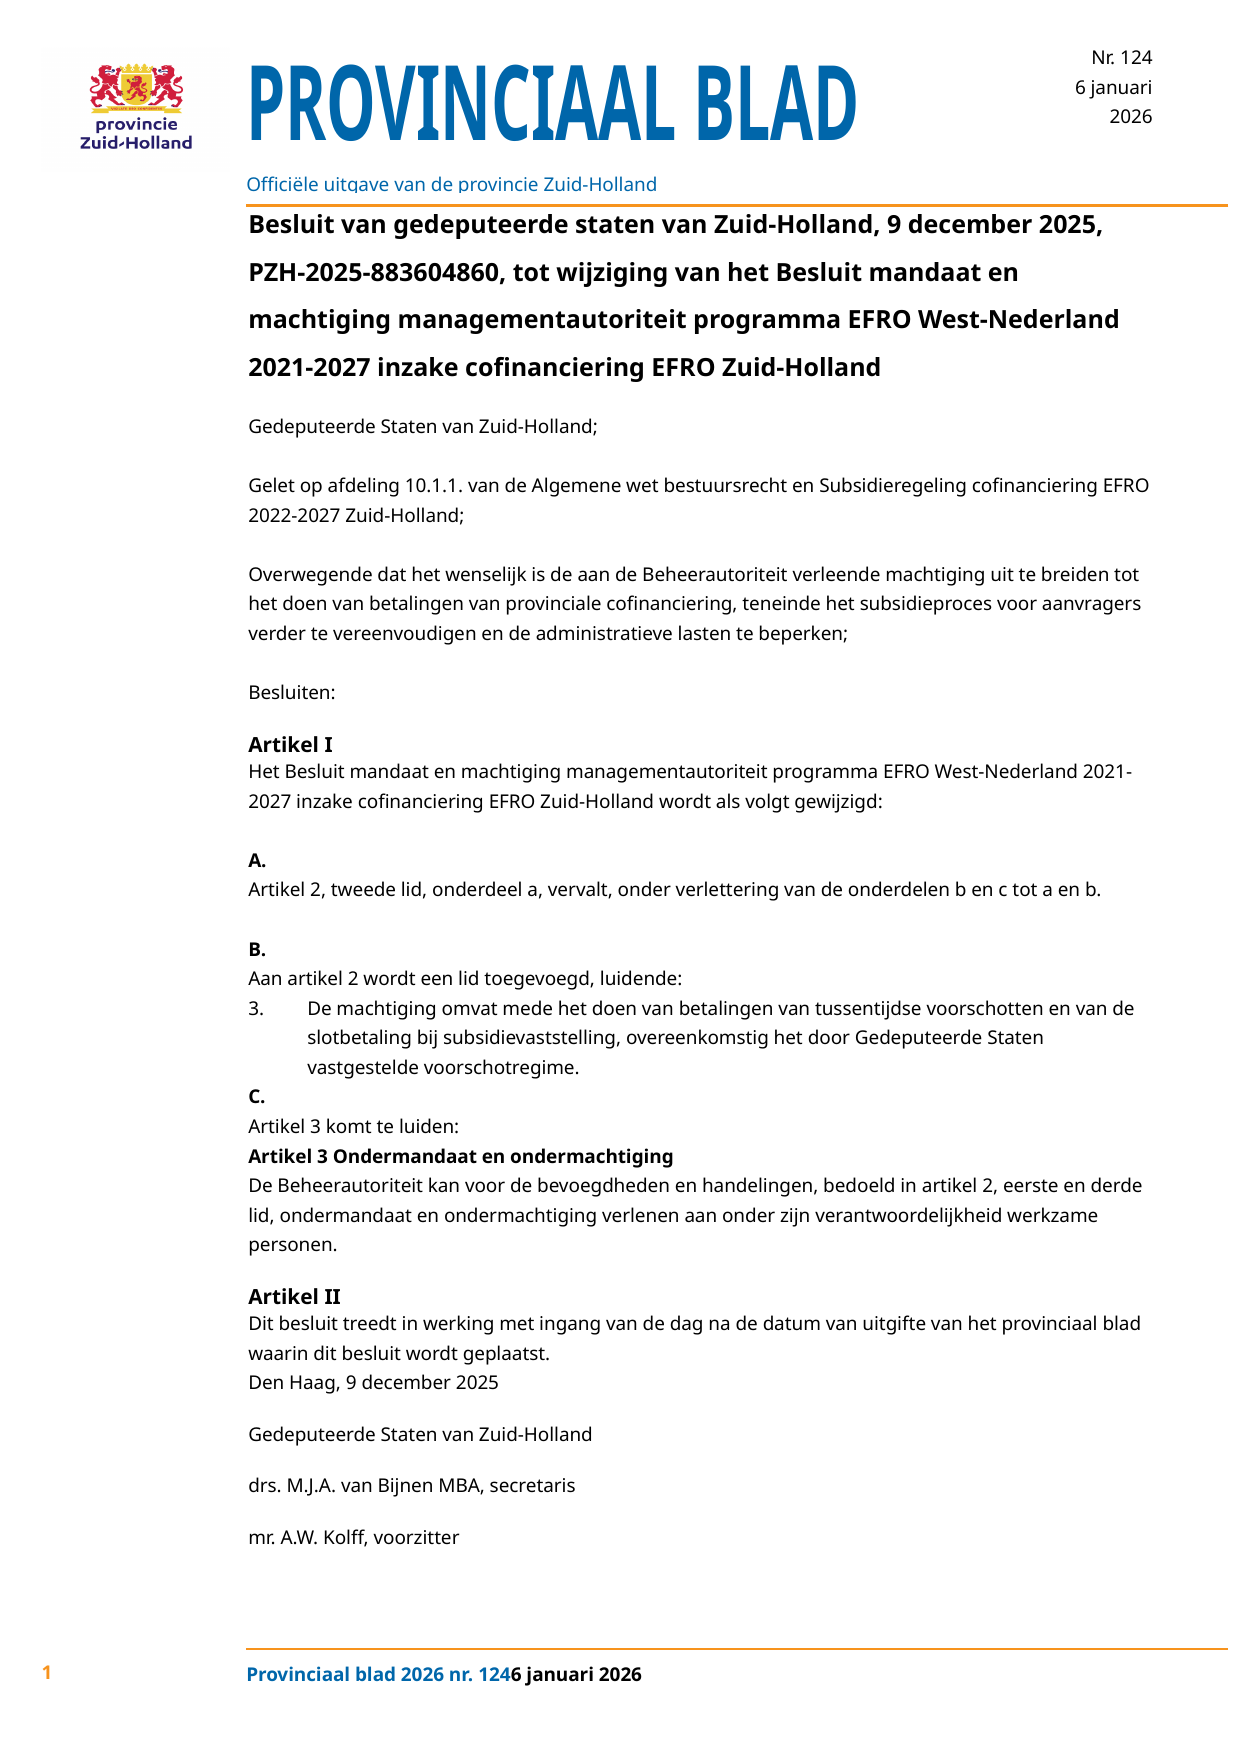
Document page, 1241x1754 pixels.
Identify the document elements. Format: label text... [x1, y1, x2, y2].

text Besluit van gedeputeerde staten van Zuid-Holland, 9 december 2025, PZH-2025-883604860, tot wijziging van het Besluit mandaat en machtiging managementautoriteit programma EFRO West-Nederland 2021-2027 inzake cofinanciering EFRO Zuid-Holland [248, 207, 1152, 384]
text Gedeputeerde Staten van Zuid-Holland [248, 1421, 1152, 1447]
text A. [248, 847, 1152, 873]
text C. [248, 1084, 1152, 1109]
text Het Besluit mandaat en machtiging managementautoriteit programma EFRO West-Nederland 2021-2027 inzake cofinanciering EFRO Zuid-Holland wordt als volgt gewijzigd: [248, 758, 1152, 813]
text Overwegende dat het wenselijk is de aan de Beheerautoriteit verleende machtiging uit te breiden tot het doen van betalingen van provinciale cofinanciering, teneinde het subsidieproces voor aanvragers verder te vereenvoudigen en de administratieve lasten te beperken; [248, 561, 1152, 646]
text Gedeputeerde Staten van Zuid-Holland; [248, 413, 1152, 439]
text Artikel 3 komt te luiden: [248, 1113, 1152, 1139]
text Artikel 3 Ondermandaat en ondermachtiging [248, 1143, 1152, 1168]
text Den Haag, 9 december 2025 [248, 1369, 1152, 1395]
text De Beheerautoriteit kan voor de bevoegdheden en handelingen, bedoeld in artikel 2, eerste en derde lid, ondermandaat en ondermachtiging verlenen aan onder zijn verantwoordelijkheid werkzame personen. [248, 1172, 1152, 1257]
picture [41, 47, 231, 172]
text Besluiten: [248, 679, 1152, 705]
text Gelet op afdeling 10.1.1. van de Algemene wet bestuursrecht en Subsidieregeling cofinanciering EFRO 2022-2027 Zuid-Holland; [248, 472, 1152, 528]
text mr. A.W. Kolff, voorzitter [248, 1524, 1152, 1550]
text drs. M.J.A. van Bijnen MBA, secretaris [248, 1472, 1152, 1498]
text Artikel I [248, 730, 1152, 758]
text Aan artikel 2 wordt een lid toegevoegd, luidende: [248, 965, 1152, 991]
text B. [248, 936, 1152, 961]
text Artikel II [248, 1282, 1152, 1310]
text Dit besluit treedt in werking met ingang van de dag na de datum van uitgifte van het provinciaal blad waarin dit besluit wordt geplaatst. [248, 1310, 1152, 1366]
text Artikel 2, tweede lid, onderdeel a, vervalt, onder verlettering van de onderdelen b en c tot a en b. [248, 877, 1152, 902]
list De machtiging omvat mede het doen van betalingen van tussentijdse voorschotten en van de slotbetaling bij subsidievaststelling, overeenkomstig het door Gedeputeerde Staten vastgestelde voorschotregime. [248, 995, 1152, 1080]
